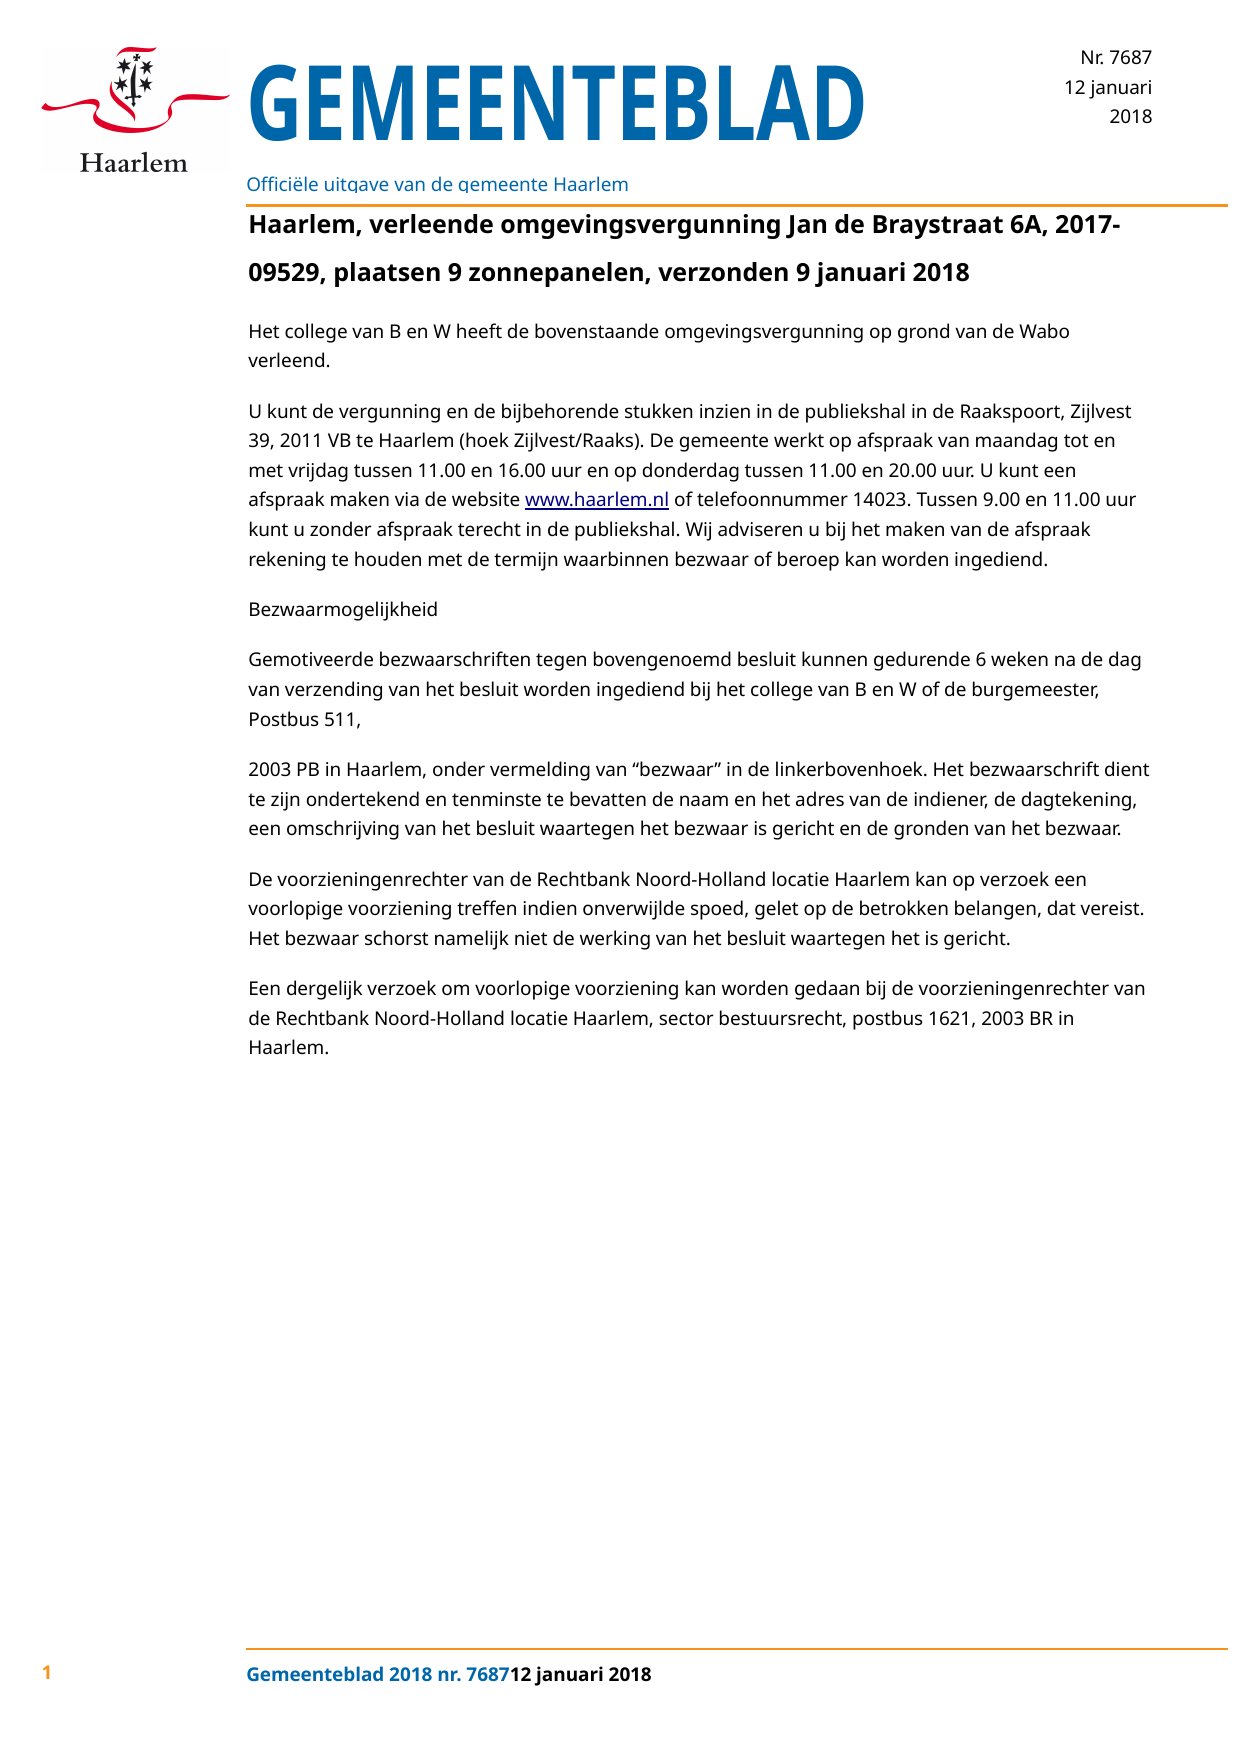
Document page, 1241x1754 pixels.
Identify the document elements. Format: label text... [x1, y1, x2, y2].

text Bezwaarmogelijkheid [248, 596, 1152, 622]
text Gemotiveerde bezwaarschriften tegen bovengenoemd besluit kunnen gedurende 6 weken na de dag van verzending van het besluit worden ingediend bij het college van B en W of de burgemeester, Postbus 511, [248, 647, 1152, 732]
text 2003 PB in Haarlem, onder vermelding van “bezwaar” in de linkerbovenhoek. Het bezwaarschrift dient te zijn ondertekend en tenminste te bevatten de naam en het adres van de indiener, de dagtekening, een omschrijving van het besluit waartegen het bezwaar is gericht en de gronden van het bezwaar. [248, 756, 1152, 841]
text De voorzieningenrechter van de Rechtbank Noord-Holland locatie Haarlem kan op verzoek een voorlopige voorziening treffen indien onverwijlde spoed, gelet op de betrokken belangen, dat vereist. Het bezwaar schorst namelijk niet de werking van het besluit waartegen het is gericht. [248, 866, 1152, 951]
picture [41, 47, 231, 172]
text Het college van B en W heeft de bovenstaande omgevingsvergunning op grond van de Wabo verleend. [248, 318, 1152, 373]
text Een dergelijk verzoek om voorlopige voorziening kan worden gedaan bij de voorzieningenrechter van de Rechtbank Noord-Holland locatie Haarlem, sector bestuursrecht, postbus 1621, 2003 BR in Haarlem. [248, 975, 1152, 1060]
text Haarlem, verleende omgevingsvergunning Jan de Braystraat 6A, 2017-09529, plaatsen 9 zonnepanelen, verzonden 9 januari 2018 [248, 207, 1152, 288]
text U kunt de vergunning en de bijbehorende stukken inzien in de publiekshal in de Raakspoort, Zijlvest 39, 2011 VB te Haarlem (hoek Zijlvest/Raaks). De gemeente werkt op afspraak van maandag tot en met vrijdag tussen 11.00 en 16.00 uur en op donderdag tussen 11.00 en 20.00 uur. U kunt een afspraak maken via de website www.haarlem.nl of telefoonnummer 14023. Tussen 9.00 en 11.00 uur kunt u zonder afspraak terecht in de publiekshal. Wij adviseren u bij het maken van de afspraak rekening te houden met de termijn waarbinnen bezwaar of beroep kan worden ingediend. [248, 398, 1152, 572]
